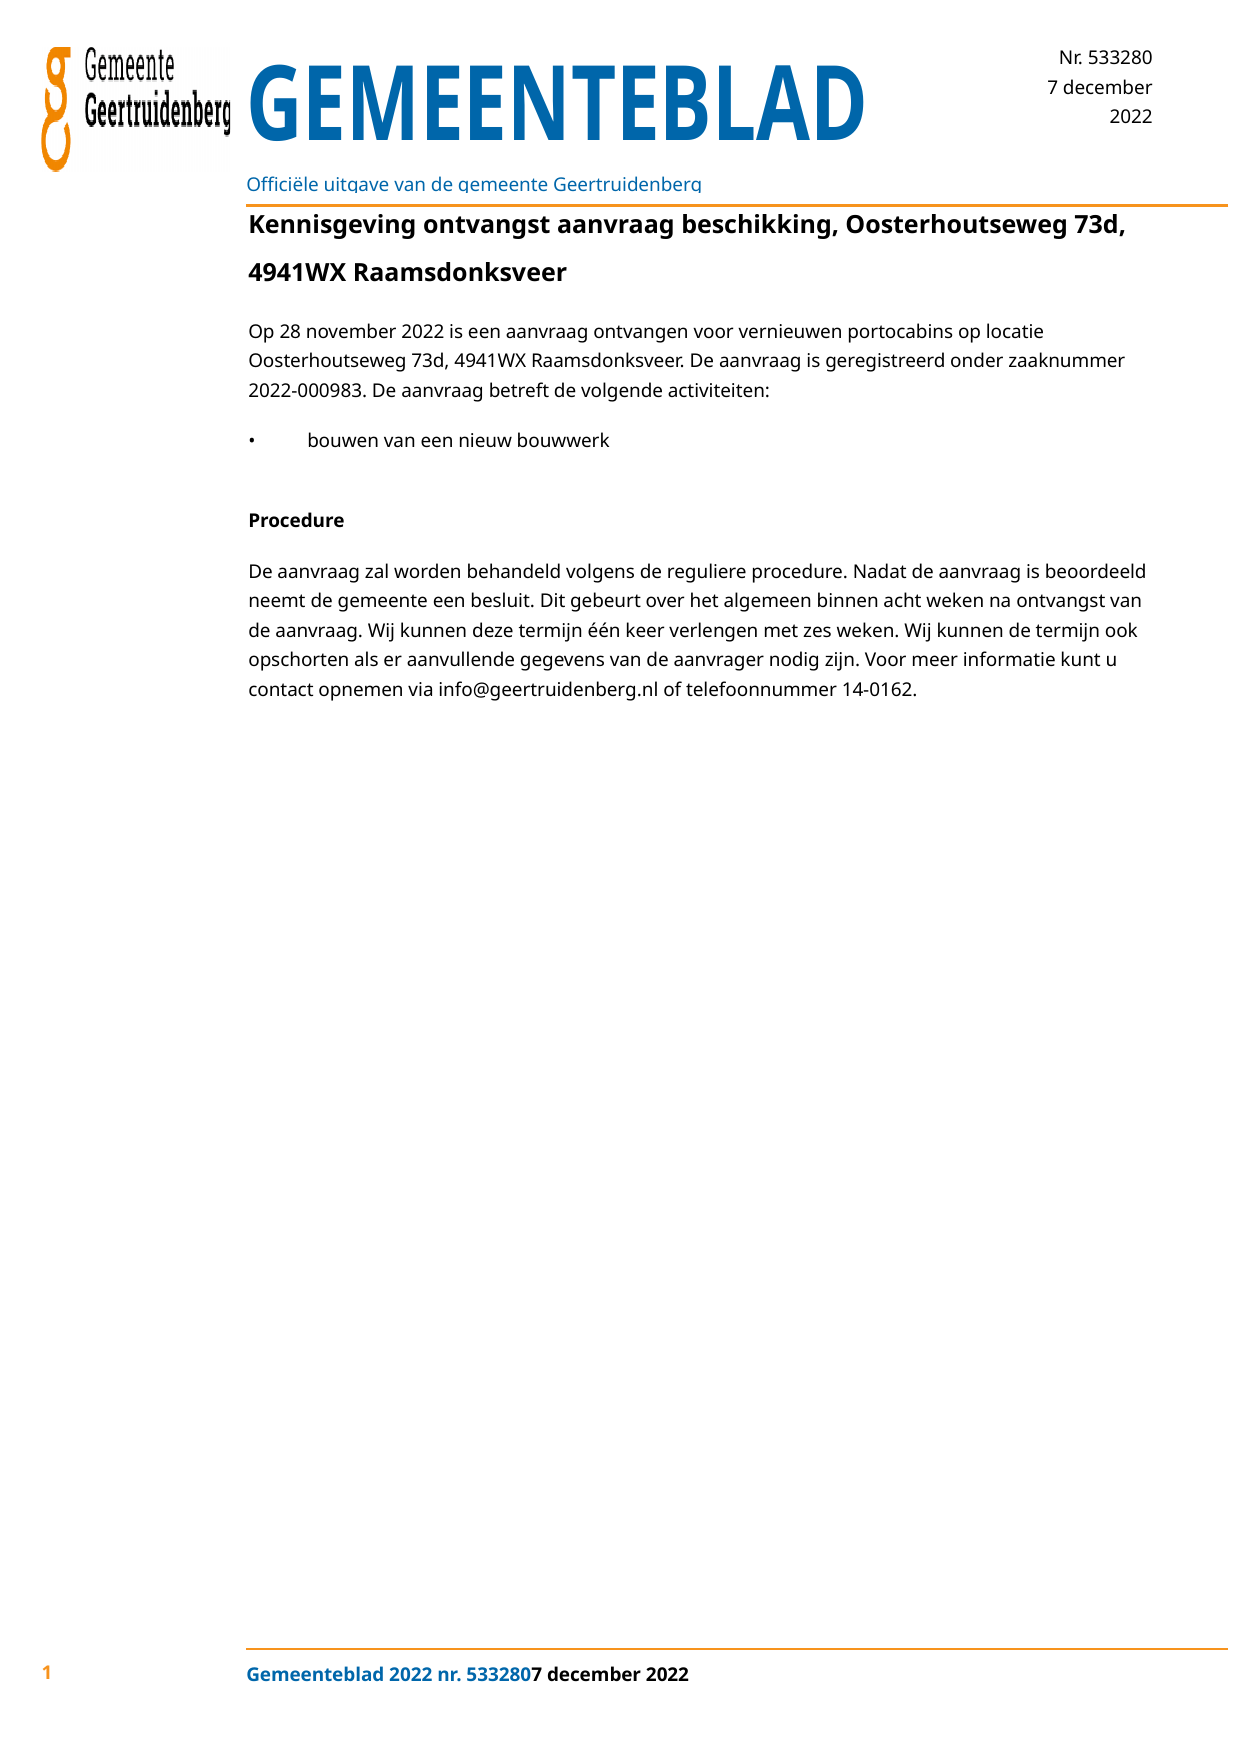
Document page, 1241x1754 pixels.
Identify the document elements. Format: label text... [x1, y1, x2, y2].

text De aanvraag zal worden behandeld volgens de reguliere procedure. Nadat de aanvraag is beoordeeld neemt de gemeente een besluit. Dit gebeurt over het algemeen binnen acht weken na ontvangst van de aanvraag. Wij kunnen deze termijn één keer verlengen met zes weken. Wij kunnen de termijn ook opschorten als er aanvullende gegevens van de aanvrager nodig zijn. Voor meer informatie kunt u contact opnemen via info@geertruidenberg.nl of telefoonnummer 14-0162. [248, 558, 1152, 702]
list bouwen van een nieuw bouwwerk [248, 427, 1152, 453]
text Op 28 november 2022 is een aanvraag ontvangen voor vernieuwen portocabins op locatie Oosterhoutseweg 73d, 4941WX Raamsdonksveer. De aanvraag is geregistreerd onder zaaknummer 2022-000983. De aanvraag betreft de volgende activiteiten: [248, 318, 1152, 403]
text Kennisgeving ontvangst aanvraag beschikking, Oosterhoutseweg 73d, 4941WX Raamsdonksveer [248, 207, 1152, 288]
picture [41, 47, 231, 172]
text Procedure [248, 507, 1152, 533]
